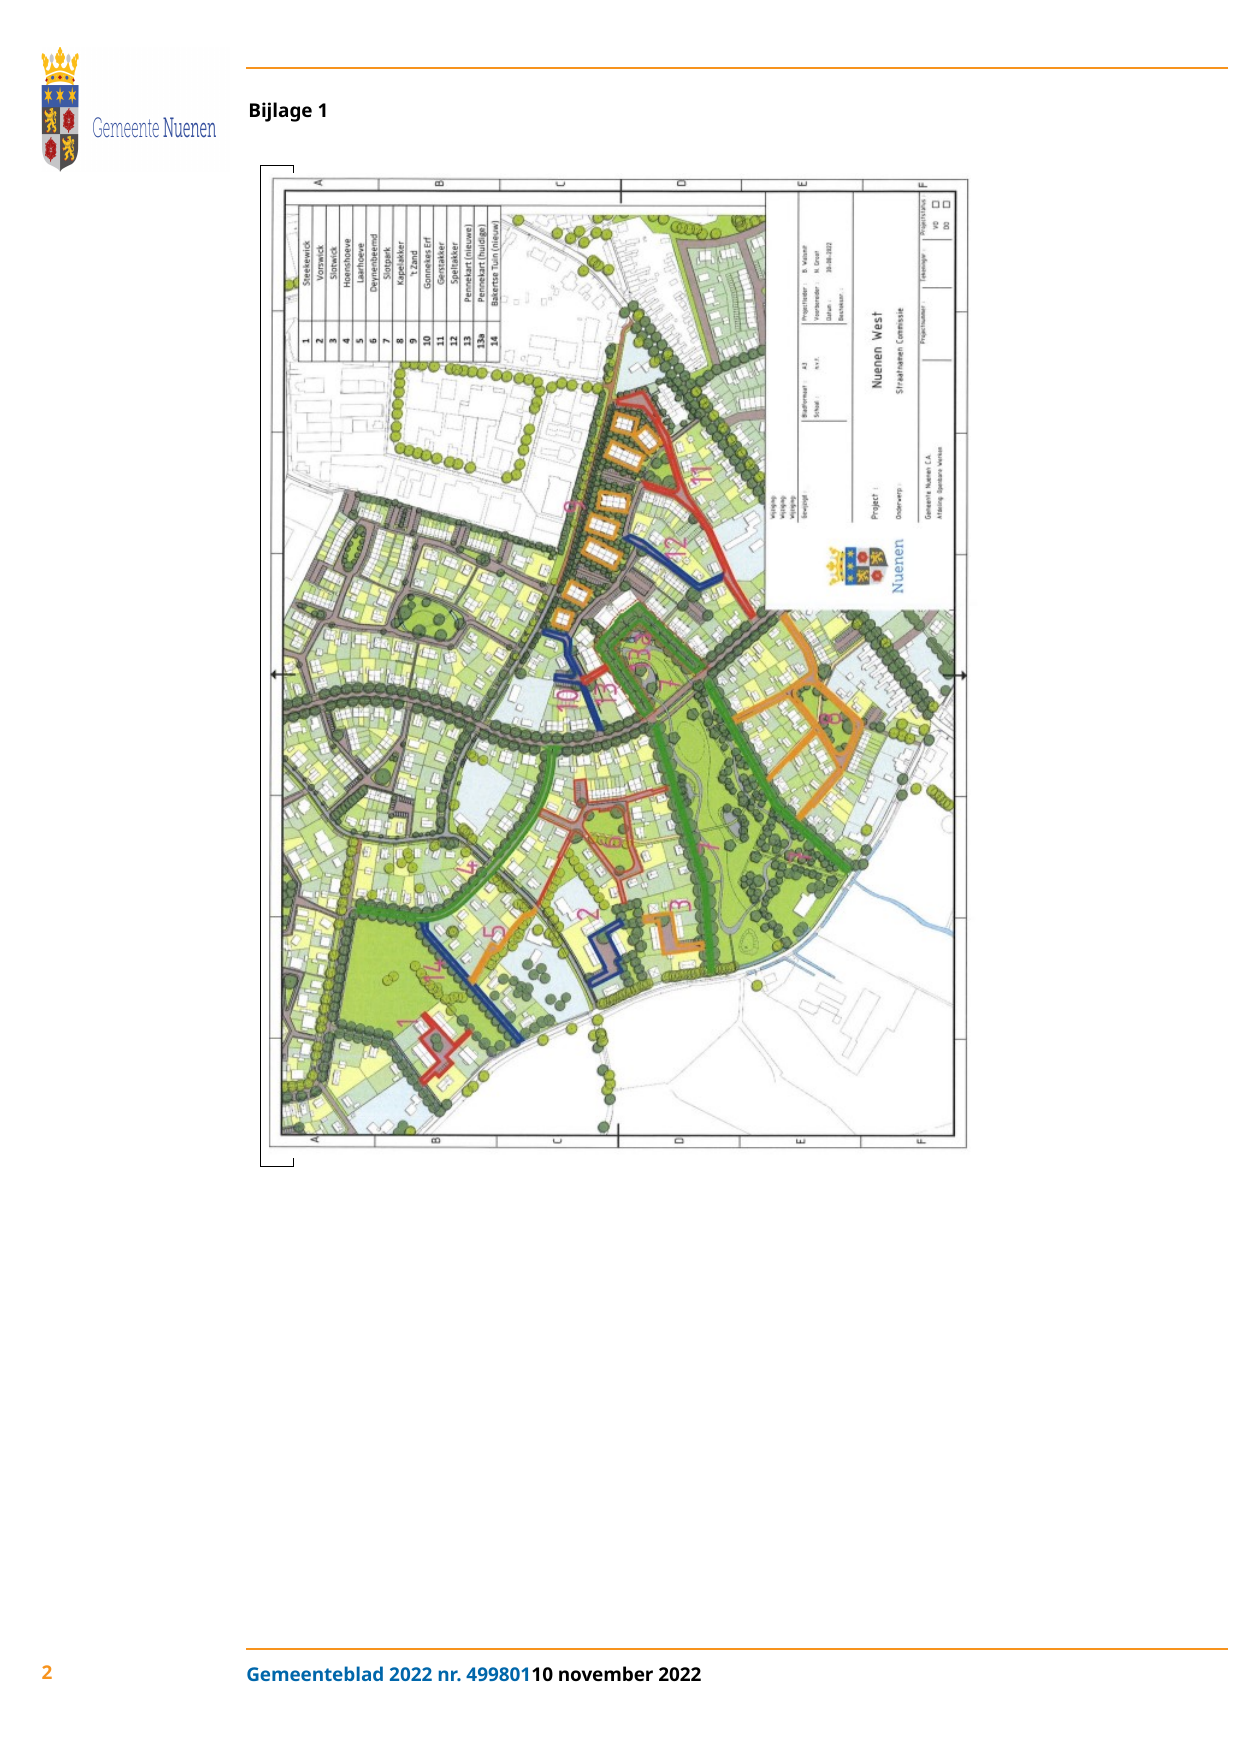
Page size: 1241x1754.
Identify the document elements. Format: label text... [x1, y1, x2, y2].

picture [41, 47, 231, 172]
text Bijlage 1 [248, 95, 1152, 123]
picture [268, 173, 978, 1158]
